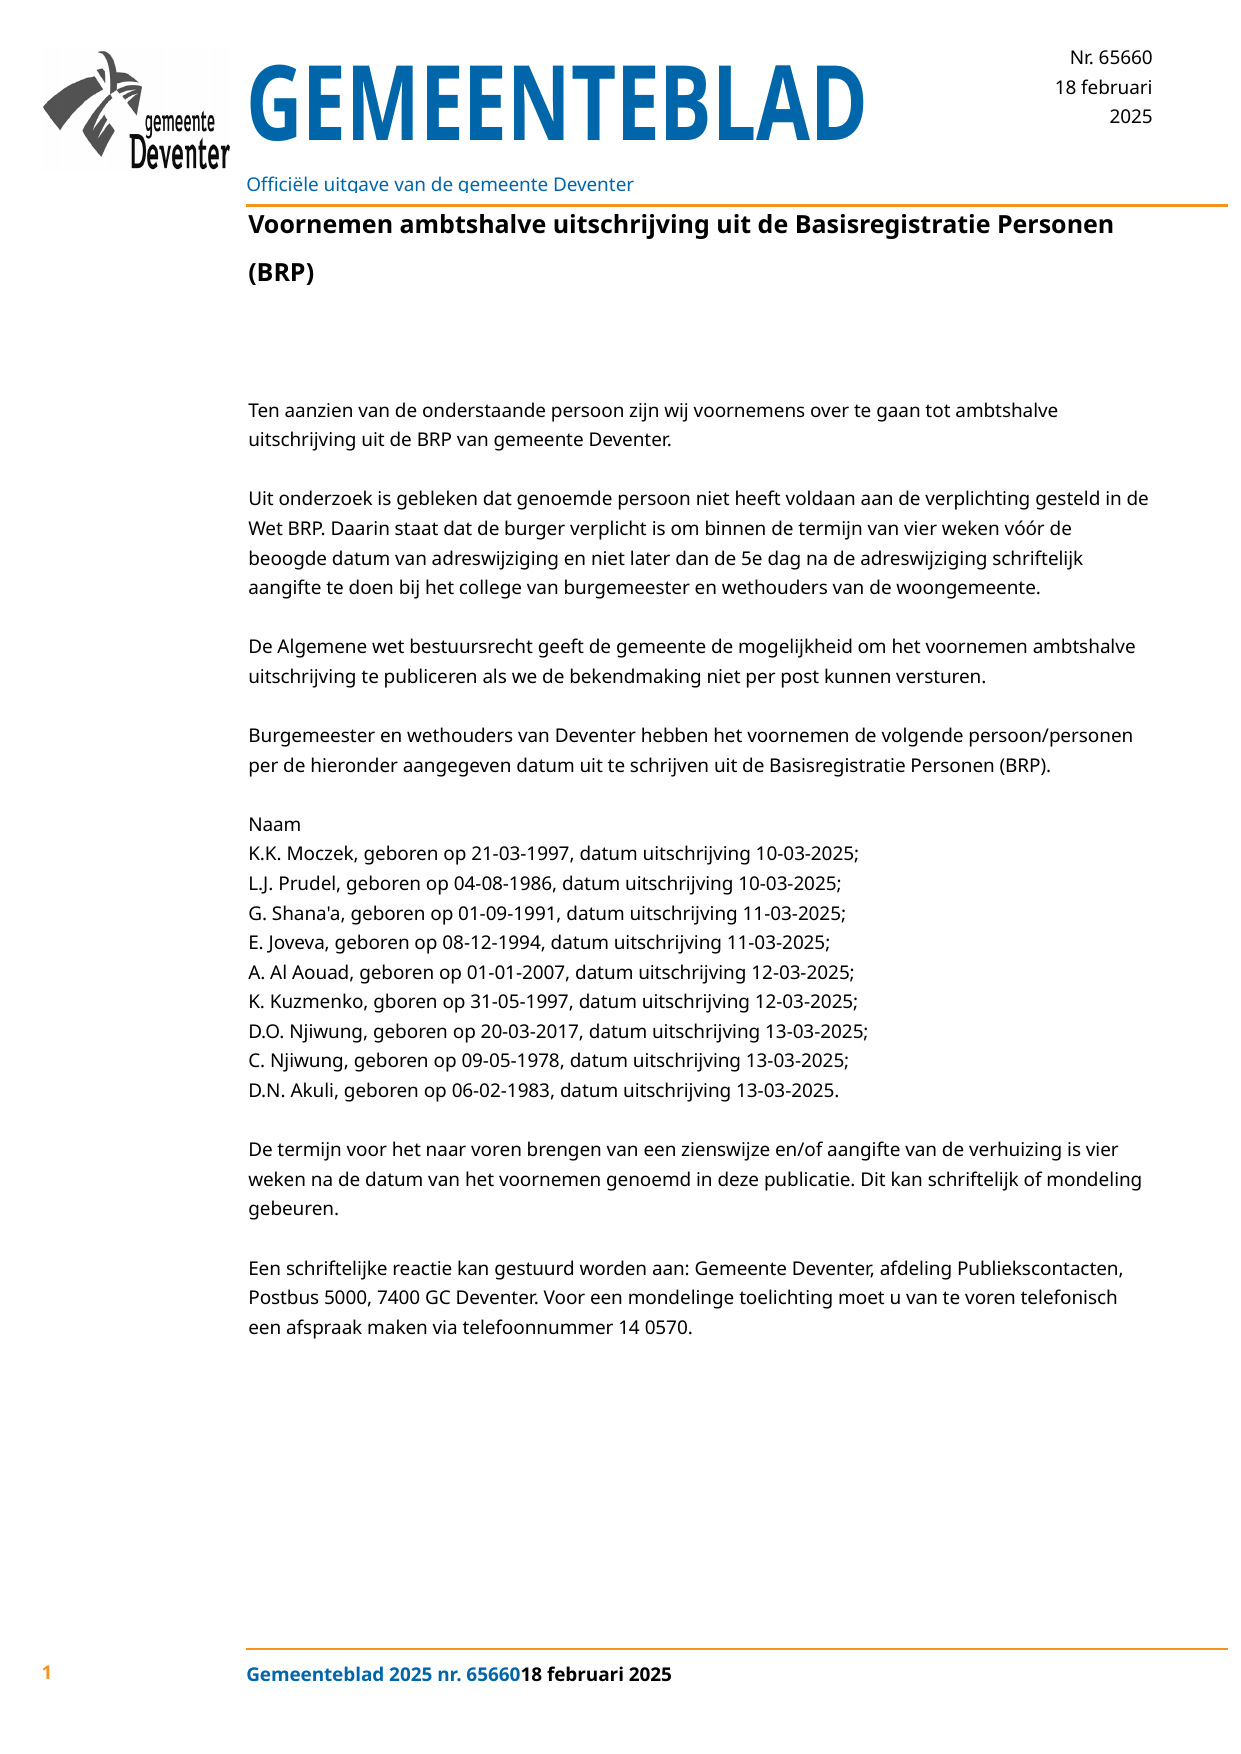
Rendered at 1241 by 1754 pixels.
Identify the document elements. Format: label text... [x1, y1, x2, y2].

text K.K. Moczek, geboren op 21-03-1997, datum uitschrijving 10-03-2025; [248, 841, 1152, 866]
text Een schriftelijke reactie kan gestuurd worden aan: Gemeente Deventer, afdeling Publiekscontacten, Postbus 5000, 7400 GC Deventer. Voor een mondelinge toelichting moet u van te voren telefonisch een afspraak maken via telefoonnummer 14 0570. [248, 1255, 1152, 1339]
text K. Kuzmenko, gboren op 31-05-1997, datum uitschrijving 12-03-2025; [248, 988, 1152, 1014]
text E. Joveva, geboren op 08-12-1994, datum uitschrijving 11-03-2025; [248, 929, 1152, 955]
text D.O. Njiwung, geboren op 20-03-2017, datum uitschrijving 13-03-2025; [248, 1018, 1152, 1044]
text A. Al Aouad, geboren op 01-01-2007, datum uitschrijving 12-03-2025; [248, 959, 1152, 984]
text Uit onderzoek is gebleken dat genoemde persoon niet heeft voldaan aan de verplichting gesteld in de Wet BRP. Daarin staat dat de burger verplicht is om binnen de termijn van vier weken vóór de beoogde datum van adreswijziging en niet later dan de 5e dag na de adreswijziging schriftelijk aangifte te doen bij het college van burgemeester en wethouders van de woongemeente. [248, 486, 1152, 600]
text Naam [248, 811, 1152, 837]
text Ten aanzien van de onderstaande persoon zijn wij voornemens over te gaan tot ambtshalve uitschrijving uit de BRP van gemeente Deventer. [248, 397, 1152, 452]
text Voornemen ambtshalve uitschrijving uit de Basisregistratie Personen (BRP) [248, 207, 1152, 288]
text D.N. Akuli, geboren op 06-02-1983, datum uitschrijving 13-03-2025. [248, 1077, 1152, 1103]
text C. Njiwung, geboren op 09-05-1978, datum uitschrijving 13-03-2025; [248, 1048, 1152, 1073]
text G. Shana'a, geboren op 01-09-1991, datum uitschrijving 11-03-2025; [248, 900, 1152, 925]
text De Algemene wet bestuursrecht geeft de gemeente de mogelijkheid om het voornemen ambtshalve uitschrijving te publiceren als we de bekendmaking niet per post kunnen versturen. [248, 633, 1152, 689]
picture [41, 47, 231, 172]
text De termijn voor het naar voren brengen van een zienswijze en/of aangifte van de verhuizing is vier weken na de datum van het voornemen genoemd in deze publicatie. Dit kan schriftelijk of mondeling gebeuren. [248, 1136, 1152, 1221]
text Burgemeester en wethouders van Deventer hebben het voornemen de volgende persoon/personen per de hieronder aangegeven datum uit te schrijven uit de Basisregistratie Personen (BRP). [248, 722, 1152, 777]
text L.J. Prudel, geboren op 04-08-1986, datum uitschrijving 10-03-2025; [248, 870, 1152, 896]
